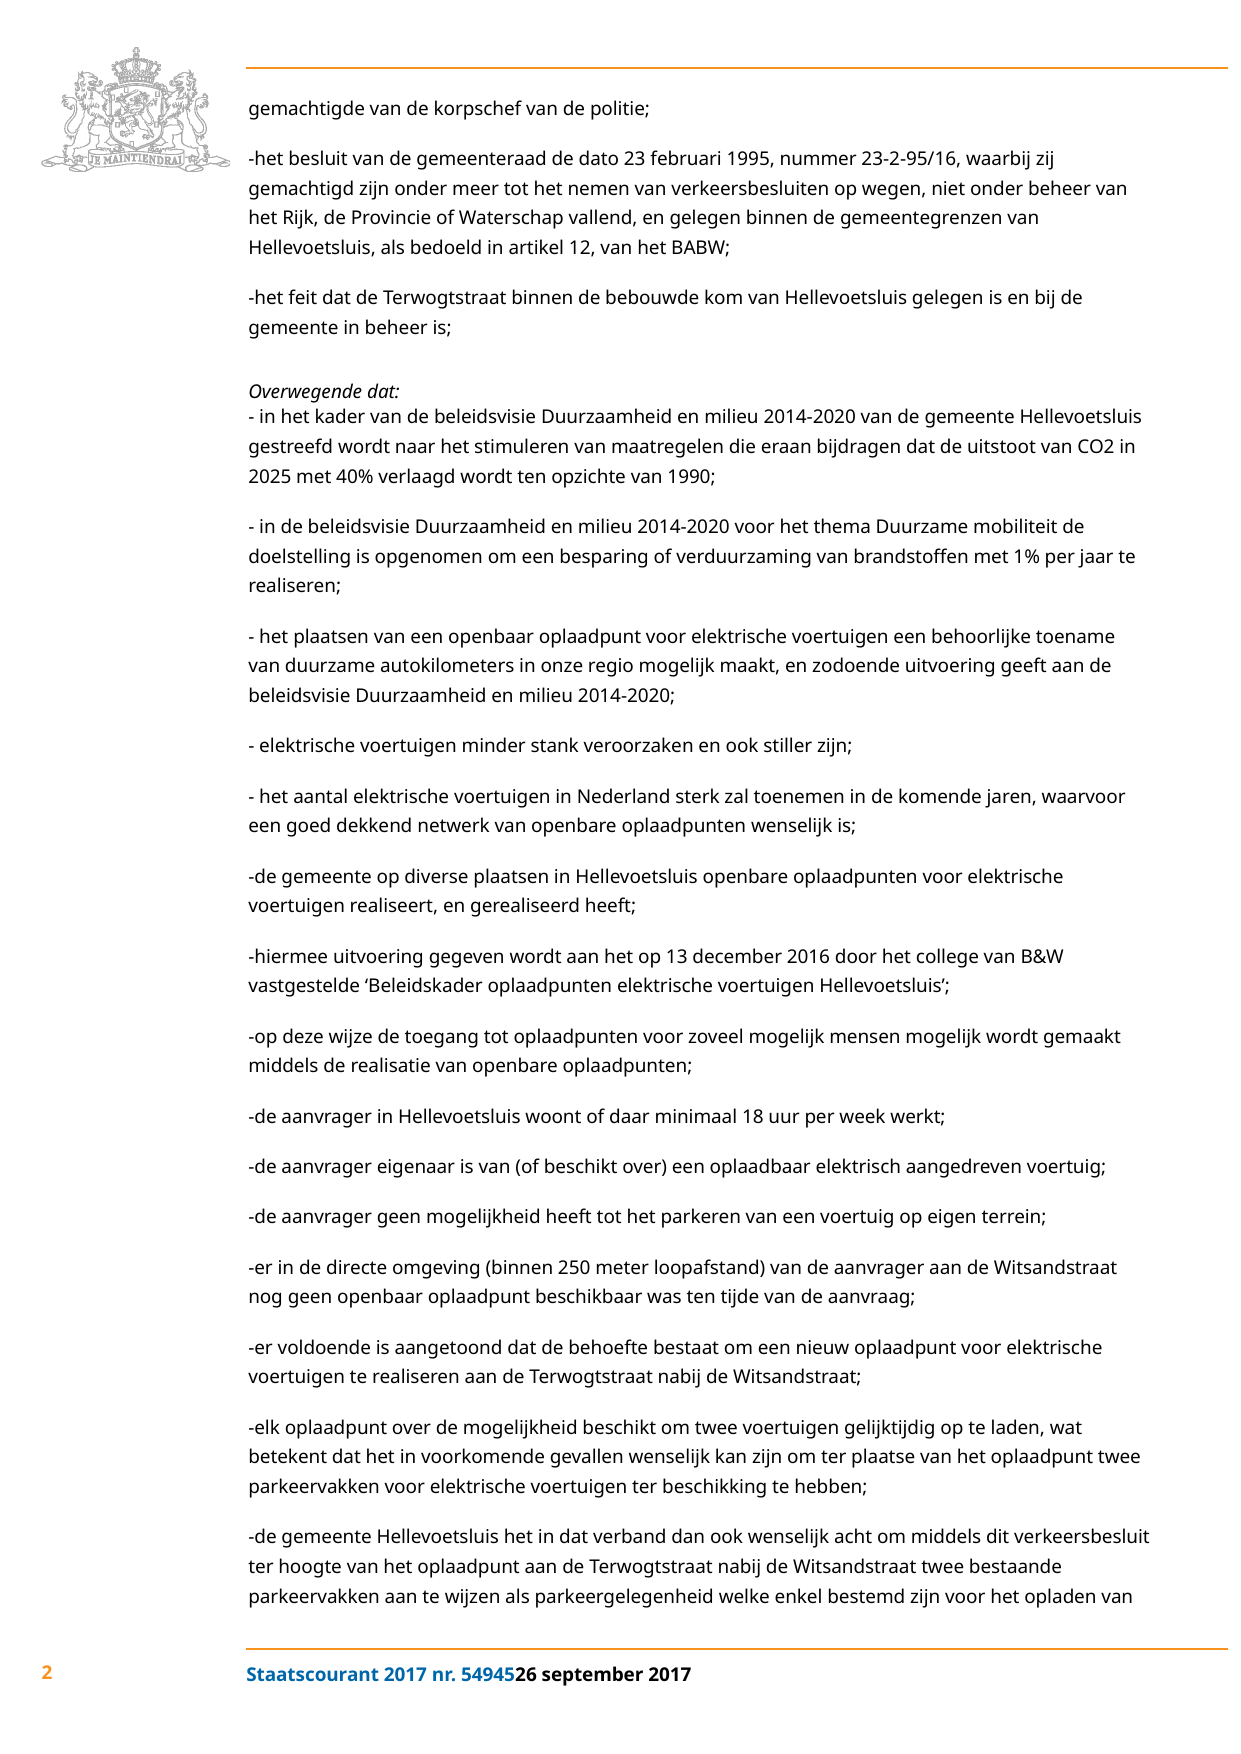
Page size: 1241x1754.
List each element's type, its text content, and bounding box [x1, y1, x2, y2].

text -er in de directe omgeving (binnen 250 meter loopafstand) van de aanvrager aan de Witsandstraat nog geen openbaar oplaadpunt beschikbaar was ten tijde van de aanvraag; [248, 1254, 1152, 1309]
text -hiermee uitvoering gegeven wordt aan het op 13 december 2016 door het college van B&W vastgestelde ‘Beleidskader oplaadpunten elektrische voertuigen Hellevoetsluis’; [248, 943, 1152, 998]
text -het feit dat de Terwogtstraat binnen de bebouwde kom van Hellevoetsluis gelegen is en bij de gemeente in beheer is; [248, 284, 1152, 340]
text -de gemeente op diverse plaatsen in Hellevoetsluis openbare oplaadpunten voor elektrische voertuigen realiseert, en gerealiseerd heeft; [248, 863, 1152, 918]
text -er voldoende is aangetoond dat de behoefte bestaat om een nieuw oplaadpunt voor elektrische voertuigen te realiseren aan de Terwogtstraat nabij de Witsandstraat; [248, 1334, 1152, 1389]
text -de aanvrager geen mogelijkheid heeft tot het parkeren van een voertuig op eigen terrein; [248, 1204, 1152, 1229]
text -de aanvrager in Hellevoetsluis woont of daar minimaal 18 uur per week werkt; [248, 1103, 1152, 1128]
text - in het kader van de beleidsvisie Duurzaamheid en milieu 2014-2020 van de gemeente Hellevoetsluis gestreefd wordt naar het stimuleren van maatregelen die eraan bijdragen dat de uitstoot van CO2 in 2025 met 40% verlaagd wordt ten opzichte van 1990; [248, 404, 1152, 488]
text - het plaatsen van een openbaar oplaadpunt voor elektrische voertuigen een behoorlijke toename van duurzame autokilometers in onze regio mogelijk maakt, en zodoende uitvoering geeft aan de beleidsvisie Duurzaamheid en milieu 2014-2020; [248, 623, 1152, 708]
text -elk oplaadpunt over de mogelijkheid beschikt om twee voertuigen gelijktijdig op te laden, wat betekent dat het in voorkomende gevallen wenselijk kan zijn om ter plaatse van het oplaadpunt twee parkeervakken voor elektrische voertuigen ter beschikking te hebben; [248, 1414, 1152, 1499]
text gemachtigde van de korpschef van de politie; [248, 95, 1152, 121]
text - het aantal elektrische voertuigen in Nederland sterk zal toenemen in de komende jaren, waarvoor een goed dekkend netwerk van openbare oplaadpunten wenselijk is; [248, 783, 1152, 838]
text - elektrische voertuigen minder stank veroorzaken en ook stiller zijn; [248, 732, 1152, 758]
text -de aanvrager eigenaar is van (of beschikt over) een oplaadbaar elektrisch aangedreven voertuig; [248, 1153, 1152, 1179]
text Overwegende dat: [248, 378, 1152, 404]
text -de gemeente Hellevoetsluis het in dat verband dan ook wenselijk acht om middels dit verkeersbesluit ter hoogte van het oplaadpunt aan de Terwogtstraat nabij de Witsandstraat twee bestaande parkeervakken aan te wijzen als parkeergelegenheid welke enkel bestemd zijn voor het opladen van [248, 1524, 1152, 1608]
text - in de beleidsvisie Duurzaamheid en milieu 2014-2020 voor het thema Duurzame mobiliteit de doelstelling is opgenomen om een besparing of verduurzaming van brandstoffen met 1% per jaar te realiseren; [248, 513, 1152, 598]
picture [41, 47, 231, 172]
text -het besluit van de gemeenteraad de dato 23 februari 1995, nummer 23-2-95/16, waarbij zij gemachtigd zijn onder meer tot het nemen van verkeersbesluiten op wegen, niet onder beheer van het Rijk, de Provincie of Waterschap vallend, en gelegen binnen de gemeentegrenzen van Hellevoetsluis, als bedoeld in artikel 12, van het BABW; [248, 145, 1152, 260]
text -op deze wijze de toegang tot oplaadpunten voor zoveel mogelijk mensen mogelijk wordt gemaakt middels de realisatie van openbare oplaadpunten; [248, 1023, 1152, 1078]
